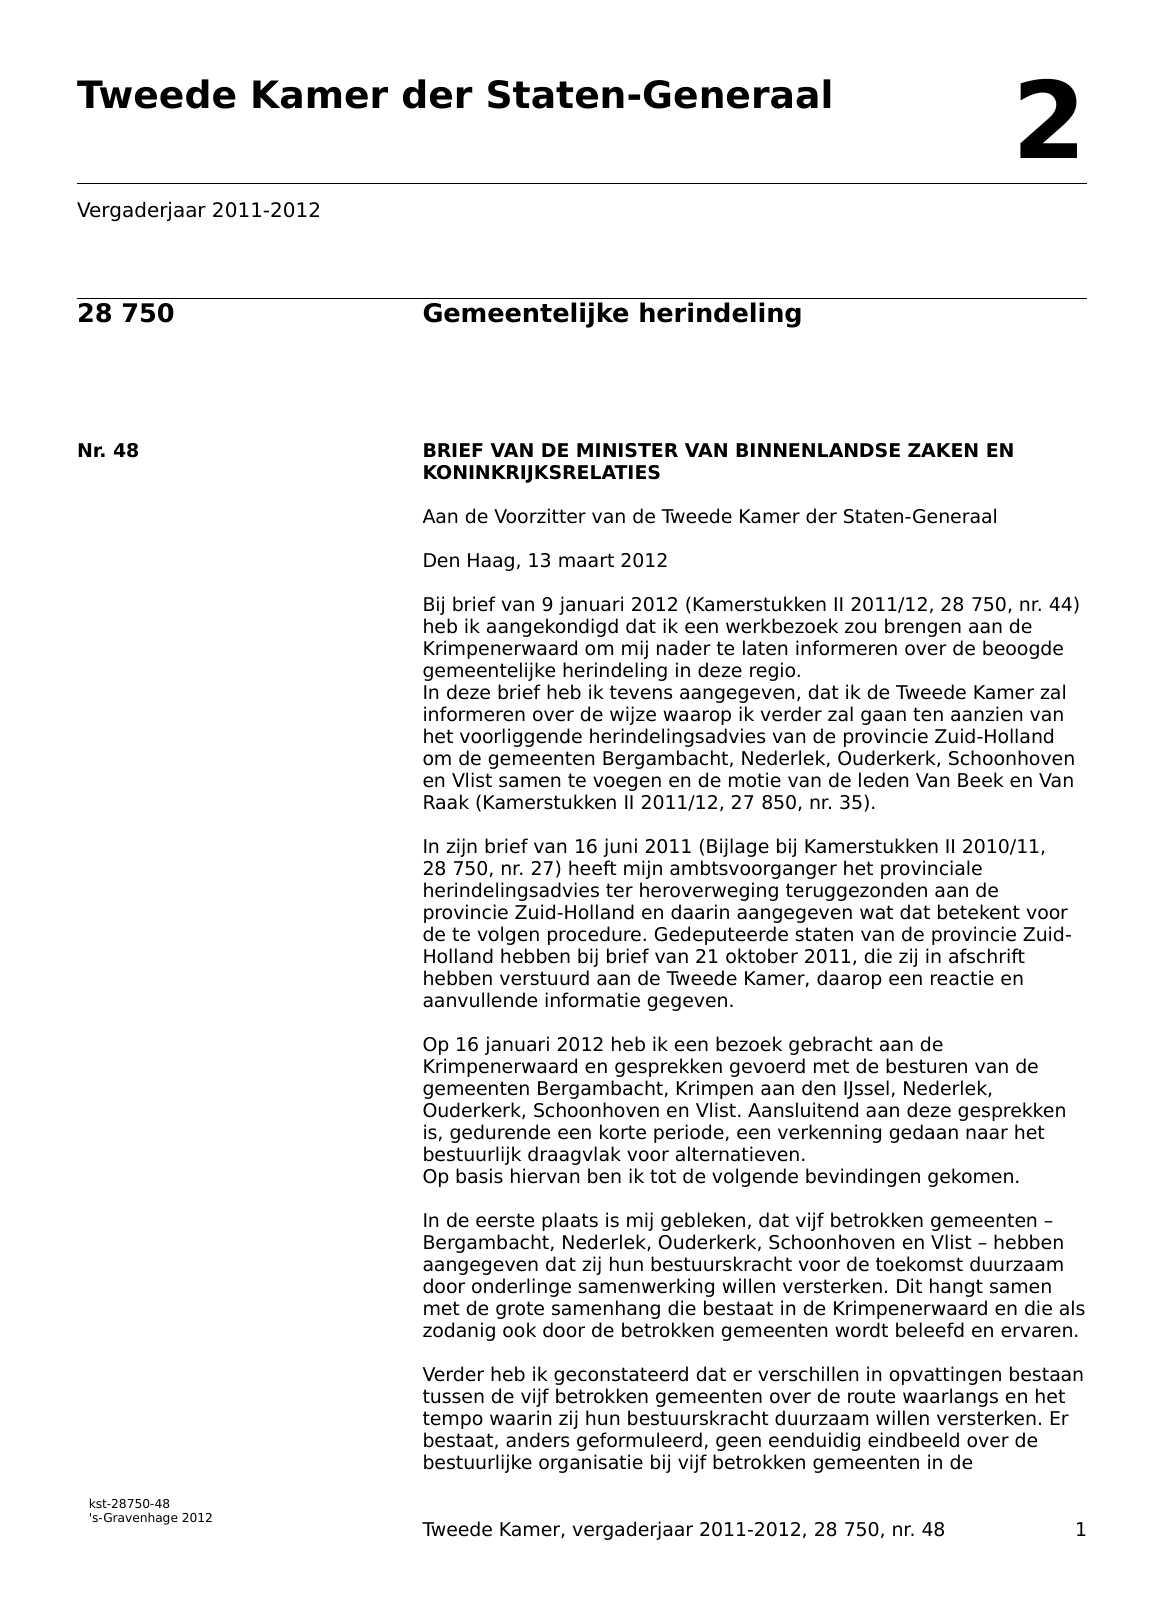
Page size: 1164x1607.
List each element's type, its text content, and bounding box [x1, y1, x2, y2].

text In zijn brief van 16 juni 2011 (Bijlage bij Kamerstukken II 2010/11, 28 750, nr. 27) heeft mijn ambtsvoorganger het provinciale herindelingsadvies ter heroverweging teruggezonden aan de provincie Zuid-Holland en daarin aangegeven wat dat betekent voor de te volgen procedure. Gedeputeerde staten van de provincie Zuid-Holland hebben bij brief van 21 oktober 2011, die zij in afschrift hebben verstuurd aan de Tweede Kamer, daarop een reactie en aanvullende informatie gegeven. [422, 836, 1087, 1012]
text 's-Gravenhage 2012 [88, 1511, 323, 1525]
text Op basis hiervan ben ik tot de volgende bevindingen gekomen. [422, 1166, 1087, 1188]
text Verder heb ik geconstateerd dat er verschillen in opvattingen bestaan tussen de vijf betrokken gemeenten over de route waarlangs en het tempo waarin zij hun bestuurskracht duurzaam willen versterken. Er bestaat, anders geformuleerd, geen eenduidig eindbeeld over de bestuurlijke organisatie bij vijf betrokken gemeenten in de [422, 1364, 1087, 1474]
table_cell Vergaderjaar 2011-2012 [77, 184, 1087, 298]
text Bij brief van 9 januari 2012 (Kamerstukken II 2011/12, 28 750, nr. 44) heb ik aangekondigd dat ik een werkbezoek zou brengen aan de Krimpenerwaard om mij nader te laten informeren over de beoogde gemeentelijke herindeling in deze regio. [422, 594, 1087, 682]
table_header Tweede Kamer der Staten-Generaal [77, 59, 886, 183]
text kst-28750-48 [88, 1497, 323, 1511]
text Den Haag, 13 maart 2012 [422, 550, 1087, 572]
table_header 2 [886, 59, 1087, 183]
subtitle Nr. 48 BRIEF VAN DE MINISTER VAN BINNENLANDSE ZAKEN EN KONINKRIJKSRELATIES [77, 440, 1087, 484]
text Aan de Voorzitter van de Tweede Kamer der Staten-Generaal [422, 506, 1087, 528]
subtitle 28 750 Gemeentelijke herindeling [77, 299, 1087, 329]
text Op 16 januari 2012 heb ik een bezoek gebracht aan de Krimpenerwaard en gesprekken gevoerd met de besturen van de gemeenten Bergambacht, Krimpen aan den IJssel, Nederlek, Ouderkerk, Schoonhoven en Vlist. Aansluitend aan deze gesprekken is, gedurende een korte periode, een verkenning gedaan naar het bestuurlijk draagvlak voor alternatieven. [422, 1034, 1087, 1166]
text In deze brief heb ik tevens aangegeven, dat ik de Tweede Kamer zal informeren over de wijze waarop ik verder zal gaan ten aanzien van het voorliggende herindelingsadvies van de provincie Zuid-Holland om de gemeenten Bergambacht, Nederlek, Ouderkerk, Schoonhoven en Vlist samen te voegen en de motie van de leden Van Beek en Van Raak (Kamerstukken II 2011/12, 27 850, nr. 35). [422, 682, 1087, 814]
text In de eerste plaats is mij gebleken, dat vijf betrokken gemeenten – Bergambacht, Nederlek, Ouderkerk, Schoonhoven en Vlist – hebben aangegeven dat zij hun bestuurskracht voor de toekomst duurzaam door onderlinge samenwerking willen versterken. Dit hangt samen met de grote samenhang die bestaat in de Krimpenerwaard en die als zodanig ook door de betrokken gemeenten wordt beleefd en ervaren. [422, 1210, 1087, 1342]
